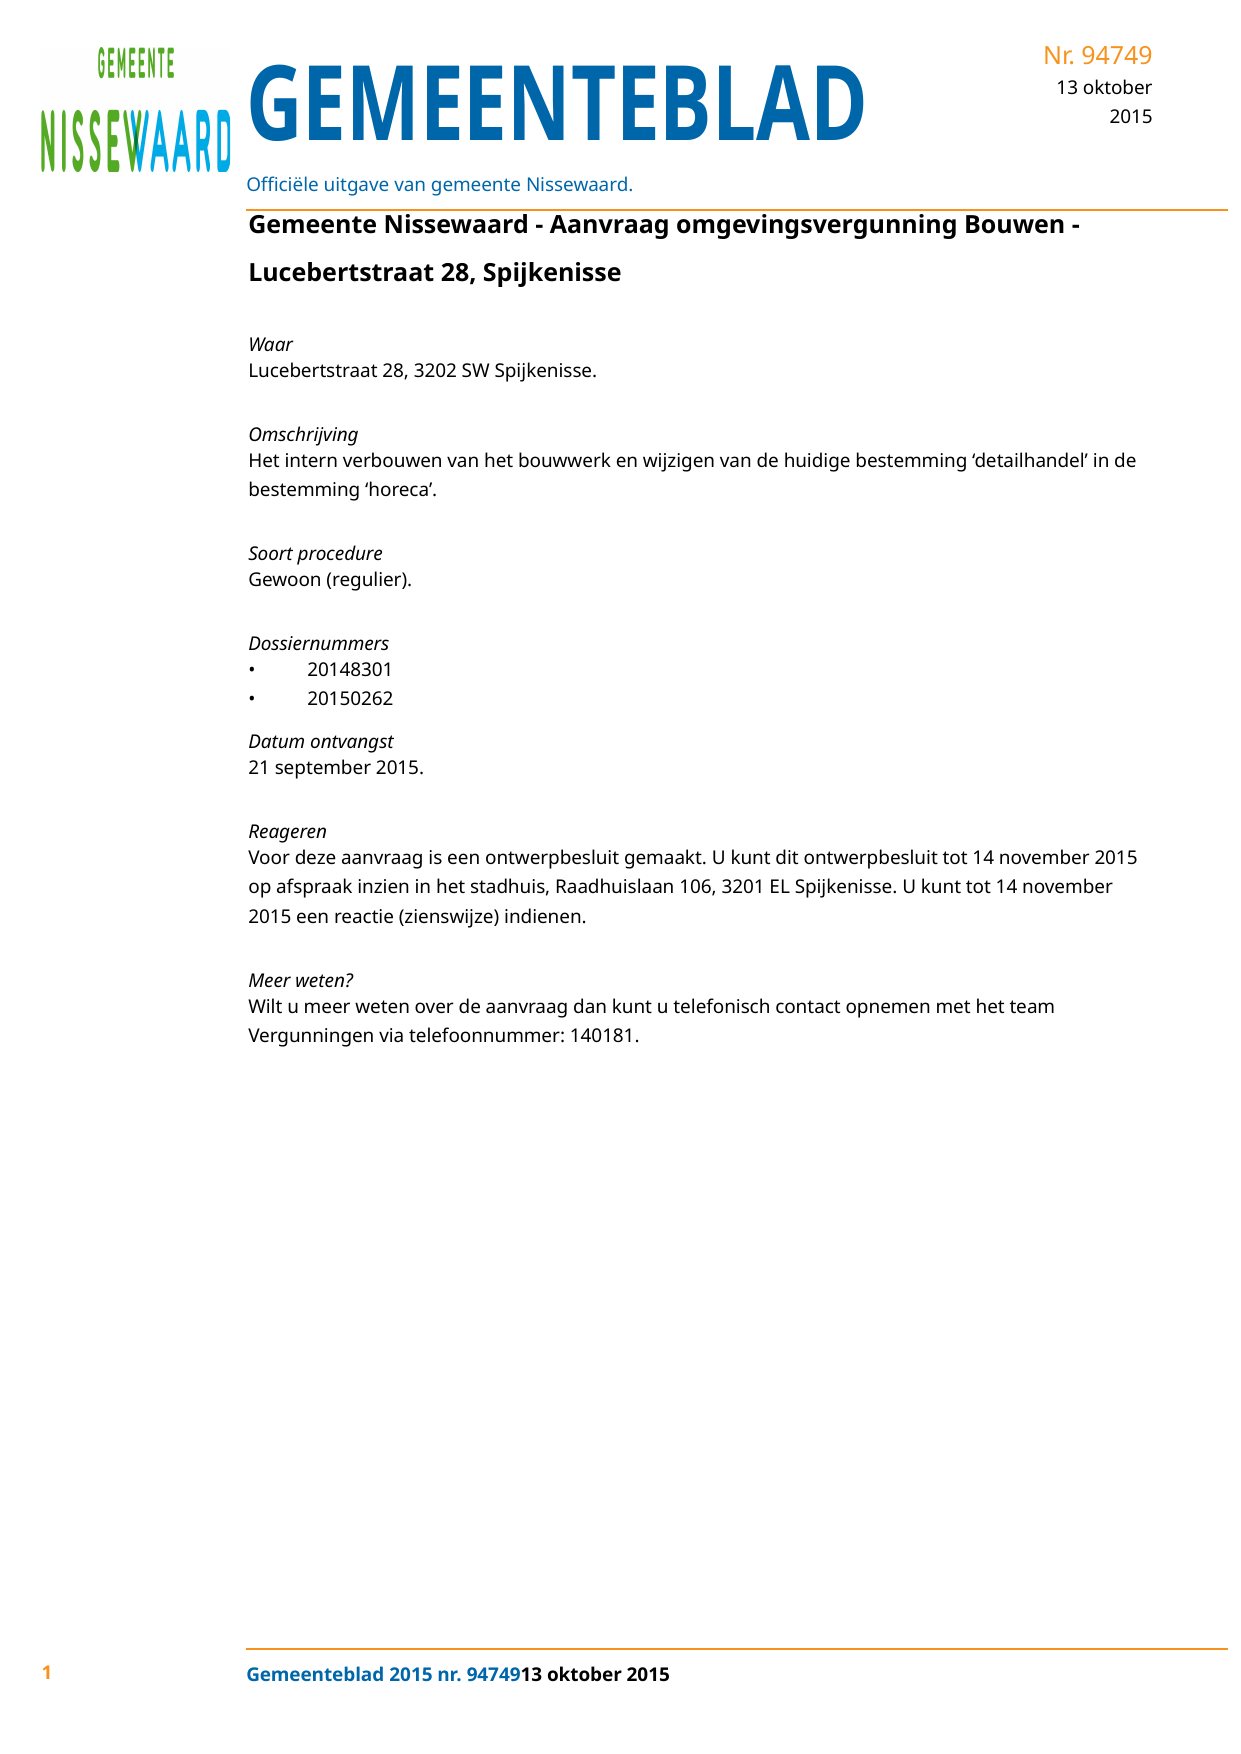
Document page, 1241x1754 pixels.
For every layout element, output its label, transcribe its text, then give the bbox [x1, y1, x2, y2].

text Waar [248, 331, 1152, 357]
text Het intern verbouwen van het bouwwerk en wijzigen van de huidige bestemming ‘detailhandel’ in de bestemming ‘horeca’. [248, 447, 1152, 502]
text Meer weten? [248, 967, 1152, 993]
text Soort procedure [248, 540, 1152, 566]
picture [176, 157, 187, 172]
text Datum ontvangst [248, 728, 1152, 754]
text Reageren [248, 818, 1152, 844]
text Gemeente Nissewaard - Aanvraag omgevingsvergunning Bouwen - Lucebertstraat 28, Spijkenisse [248, 211, 1152, 288]
picture [200, 151, 206, 172]
text Voor deze aanvraag is een ontwerpbesluit gemaakt. U kunt dit ontwerpbesluit tot 14 november 2015 op afspraak inzien in het stadhuis, Raadhuislaan 106, 3201 EL Spijkenisse. U kunt tot 14 november 2015 een reactie (zienswijze) indienen. [248, 844, 1152, 929]
text Omschrijving [248, 421, 1152, 447]
list 20148301 [248, 656, 1152, 682]
picture [154, 157, 165, 172]
picture [41, 47, 231, 172]
text Gewoon (regulier). [248, 566, 1152, 592]
text 21 september 2015. [248, 754, 1152, 780]
text Wilt u meer weten over de aanvraag dan kunt u telefonisch contact opnemen met het team Vergunningen via telefoonnummer: 140181. [248, 993, 1152, 1048]
picture [201, 122, 206, 138]
picture [222, 122, 227, 160]
list 20150262 [248, 685, 1152, 711]
text Lucebertstraat 28, 3202 SW Spijkenisse. [248, 357, 1152, 383]
text Dossiernummers [248, 630, 1152, 656]
